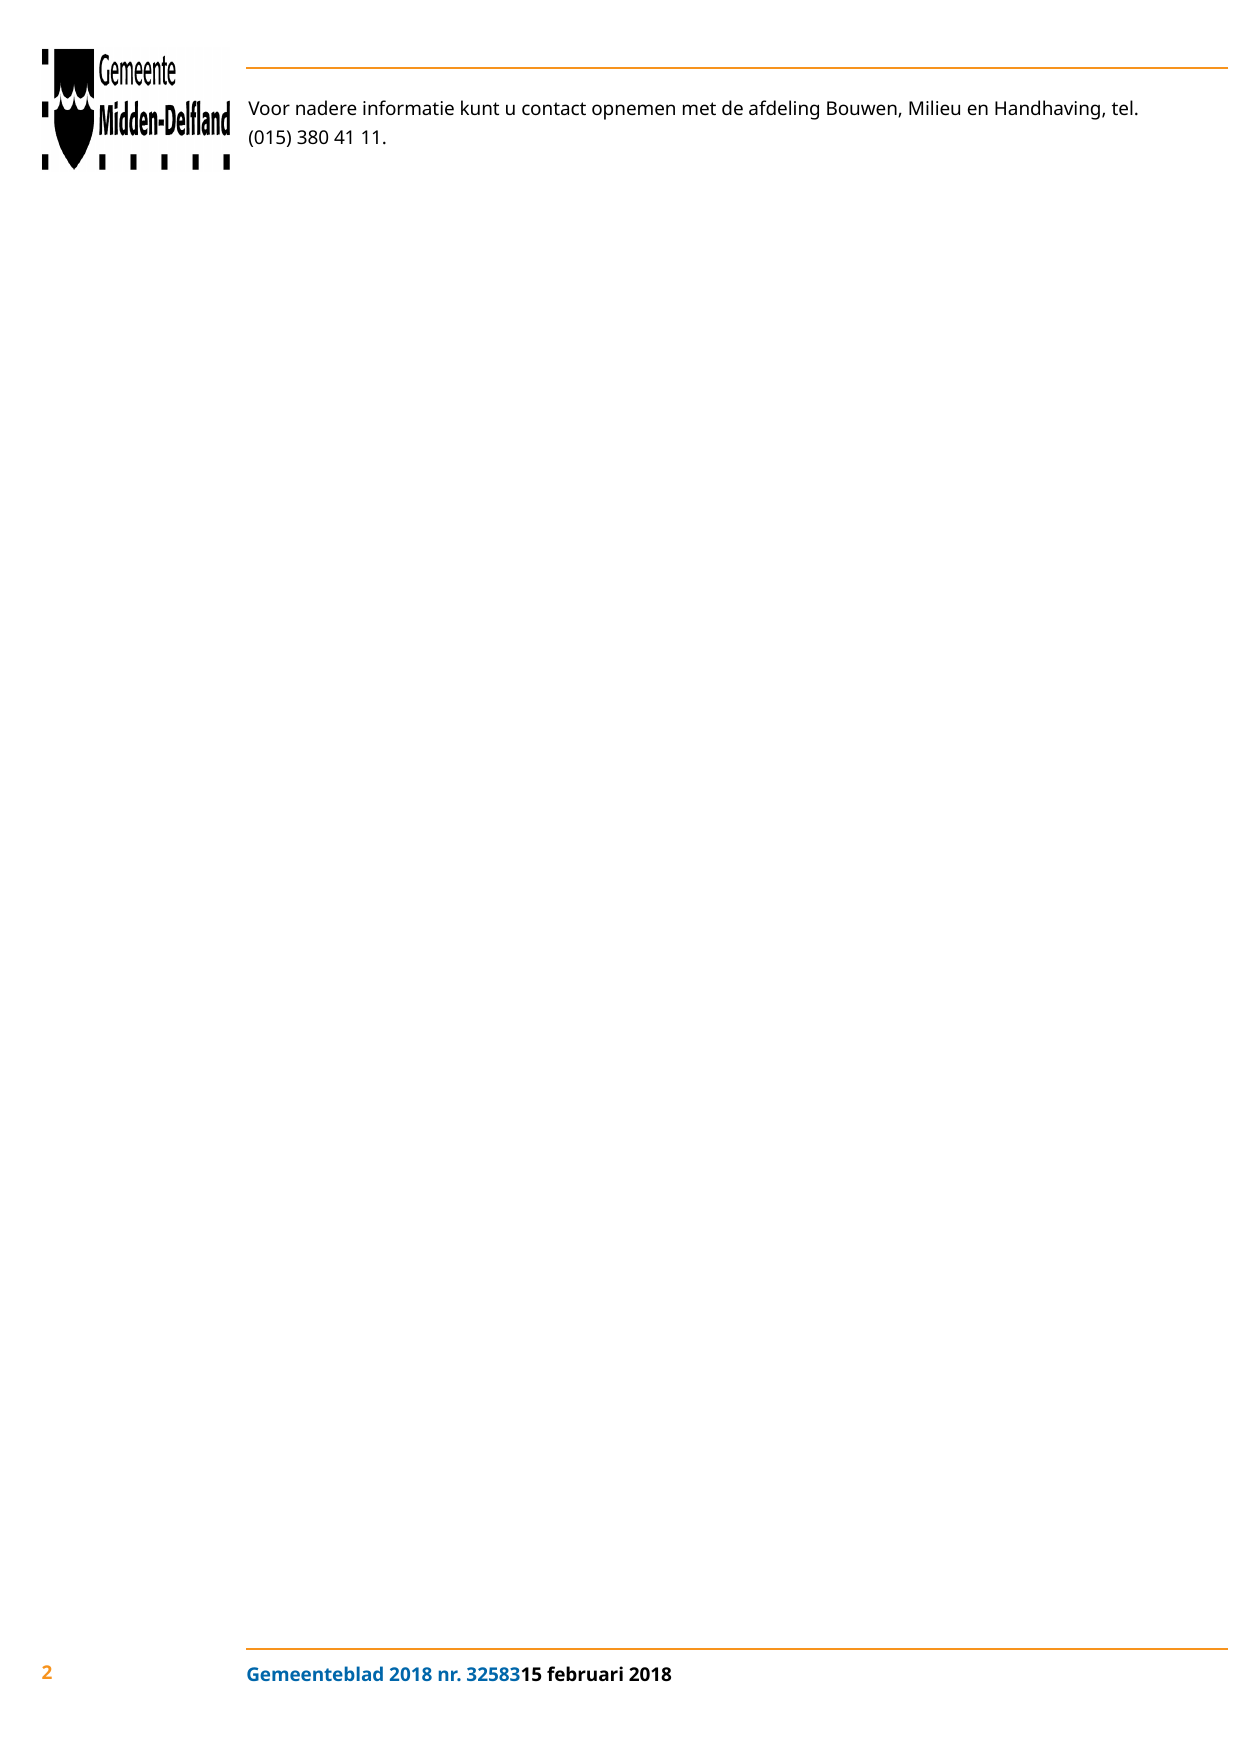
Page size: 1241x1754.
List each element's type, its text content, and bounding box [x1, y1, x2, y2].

picture [41, 47, 231, 172]
text Voor nadere informatie kunt u contact opnemen met de afdeling Bouwen, Milieu en Handhaving, tel. (015) 380 41 11. [248, 95, 1152, 150]
